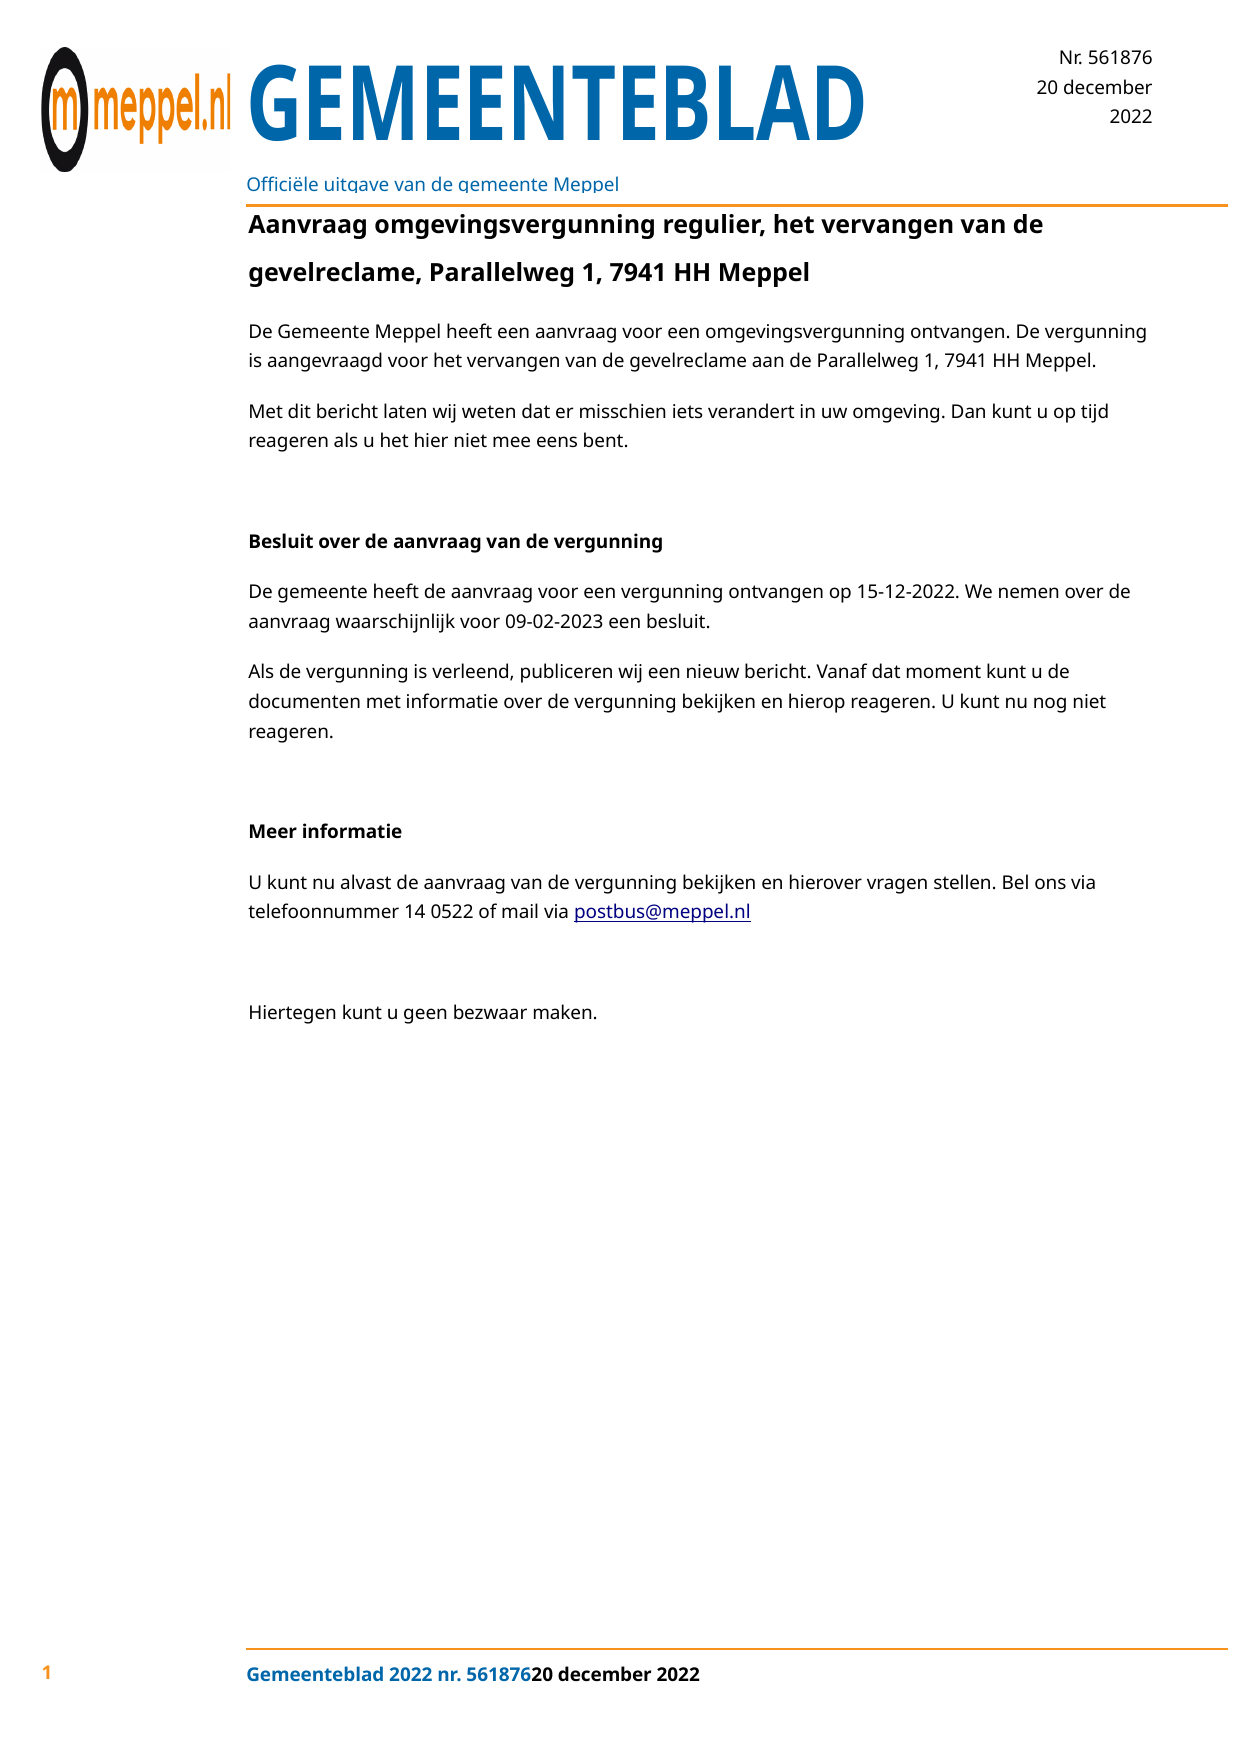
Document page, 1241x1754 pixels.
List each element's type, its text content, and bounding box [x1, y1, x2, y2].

text De gemeente heeft de aanvraag voor een vergunning ontvangen op 15-12-2022. We nemen over de aanvraag waarschijnlijk voor 09-02-2023 een besluit. [248, 579, 1152, 634]
text Meer informatie [248, 819, 1152, 844]
text Aanvraag omgevingsvergunning regulier, het vervangen van de gevelreclame, Parallelweg 1, 7941 HH Meppel [248, 207, 1152, 288]
text Als de vergunning is verleend, publiceren wij een nieuw bericht. Vanaf dat moment kunt u de documenten met informatie over de vergunning bekijken en hierop reageren. U kunt nu nog niet reageren. [248, 659, 1152, 744]
text U kunt nu alvast de aanvraag van de vergunning bekijken en hierover vragen stellen. Bel ons via telefoonnummer 14 0522 of mail via postbus@meppel.nl [248, 869, 1152, 924]
picture [41, 47, 231, 172]
text Hiertegen kunt u geen bezwaar maken. [248, 999, 1152, 1025]
text Met dit bericht laten wij weten dat er misschien iets verandert in uw omgeving. Dan kunt u op tijd reageren als u het hier niet mee eens bent. [248, 398, 1152, 453]
text Besluit over de aanvraag van de vergunning [248, 528, 1152, 554]
text De Gemeente Meppel heeft een aanvraag voor een omgevingsvergunning ontvangen. De vergunning is aangevraagd voor het vervangen van de gevelreclame aan de Parallelweg 1, 7941 HH Meppel. [248, 318, 1152, 373]
